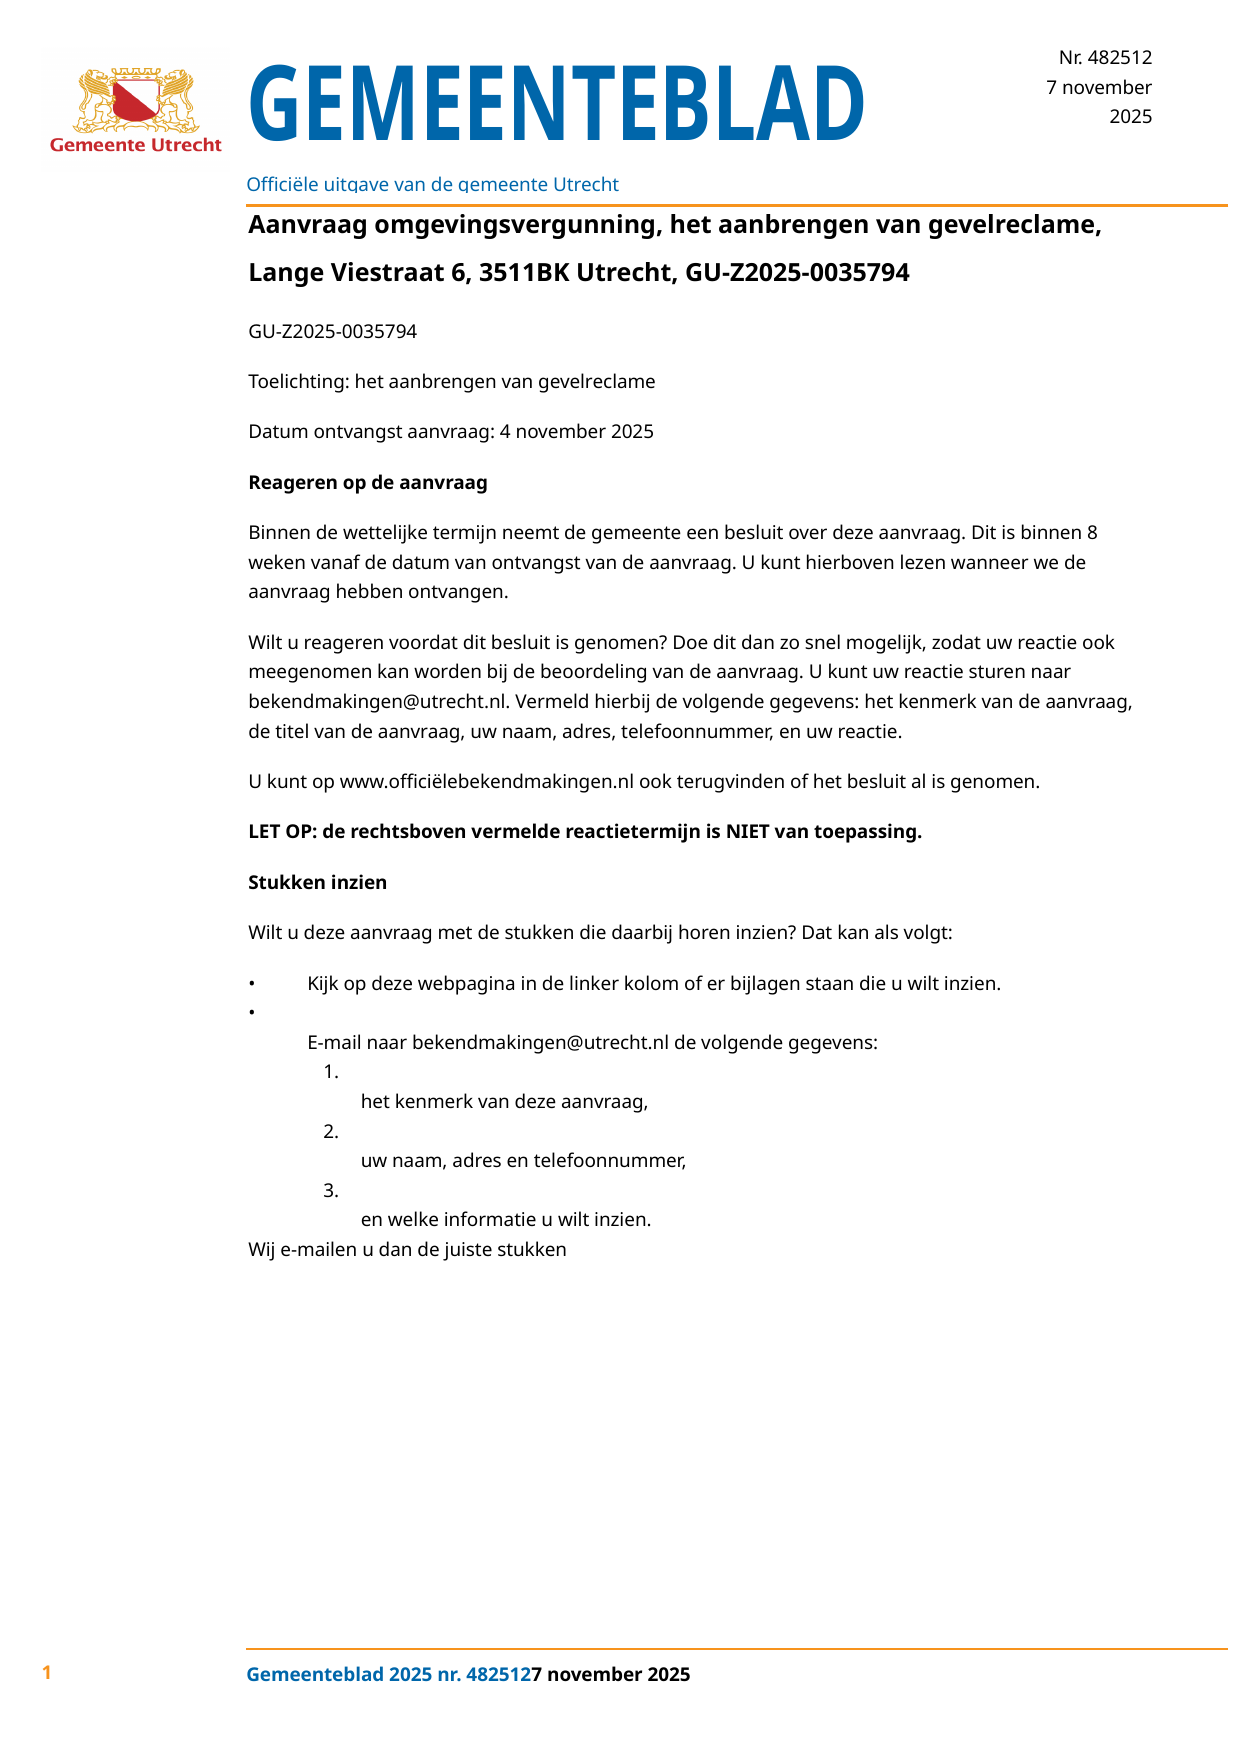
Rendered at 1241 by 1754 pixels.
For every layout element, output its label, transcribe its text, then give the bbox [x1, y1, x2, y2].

text Binnen de wettelijke termijn neemt de gemeente een besluit over deze aanvraag. Dit is binnen 8 weken vanaf de datum van ontvangst van de aanvraag. U kunt hierboven lezen wanneer we de aanvraag hebben ontvangen. [248, 519, 1152, 604]
list uw naam, adres en telefoonnummer, [323, 1147, 1152, 1173]
text Wilt u reageren voordat dit besluit is genomen? Doe dit dan zo snel mogelijk, zodat uw reactie ook meegenomen kan worden bij de beoordeling van de aanvraag. U kunt uw reactie sturen naar bekendmakingen@utrecht.nl. Vermeld hierbij de volgende gegevens: het kenmerk van de aanvraag, de titel van de aanvraag, uw naam, adres, telefoonnummer, en uw reactie. [248, 629, 1152, 744]
text Aanvraag omgevingsvergunning, het aanbrengen van gevelreclame, Lange Viestraat 6, 3511BK Utrecht, GU-Z2025-0035794 [248, 207, 1152, 288]
text Reageren op de aanvraag [248, 469, 1152, 495]
list E-mail naar bekendmakingen@utrecht.nl de volgende gegevens: [248, 1029, 1152, 1055]
text LET OP: de rechtsboven vermelde reactietermijn is NIET van toepassing. [248, 819, 1152, 844]
text U kunt op www.officiëlebekendmakingen.nl ook terugvinden of het besluit al is genomen. [248, 768, 1152, 794]
list het kenmerk van deze aanvraag, [323, 1088, 1152, 1114]
text Datum ontvangst aanvraag: 4 november 2025 [248, 419, 1152, 444]
picture [41, 47, 231, 172]
text Stukken inzien [248, 869, 1152, 895]
text Wij e-mailen u dan de juiste stukken [248, 1236, 1152, 1262]
list en welke informatie u wilt inzien. [323, 1207, 1152, 1232]
text GU-Z2025-0035794 [248, 318, 1152, 344]
text Toelichting: het aanbrengen van gevelreclame [248, 368, 1152, 394]
text Wilt u deze aanvraag met de stukken die daarbij horen inzien? Dat kan als volgt: [248, 919, 1152, 945]
list Kijk op deze webpagina in de linker kolom of er bijlagen staan die u wilt inzien. [248, 970, 1152, 996]
